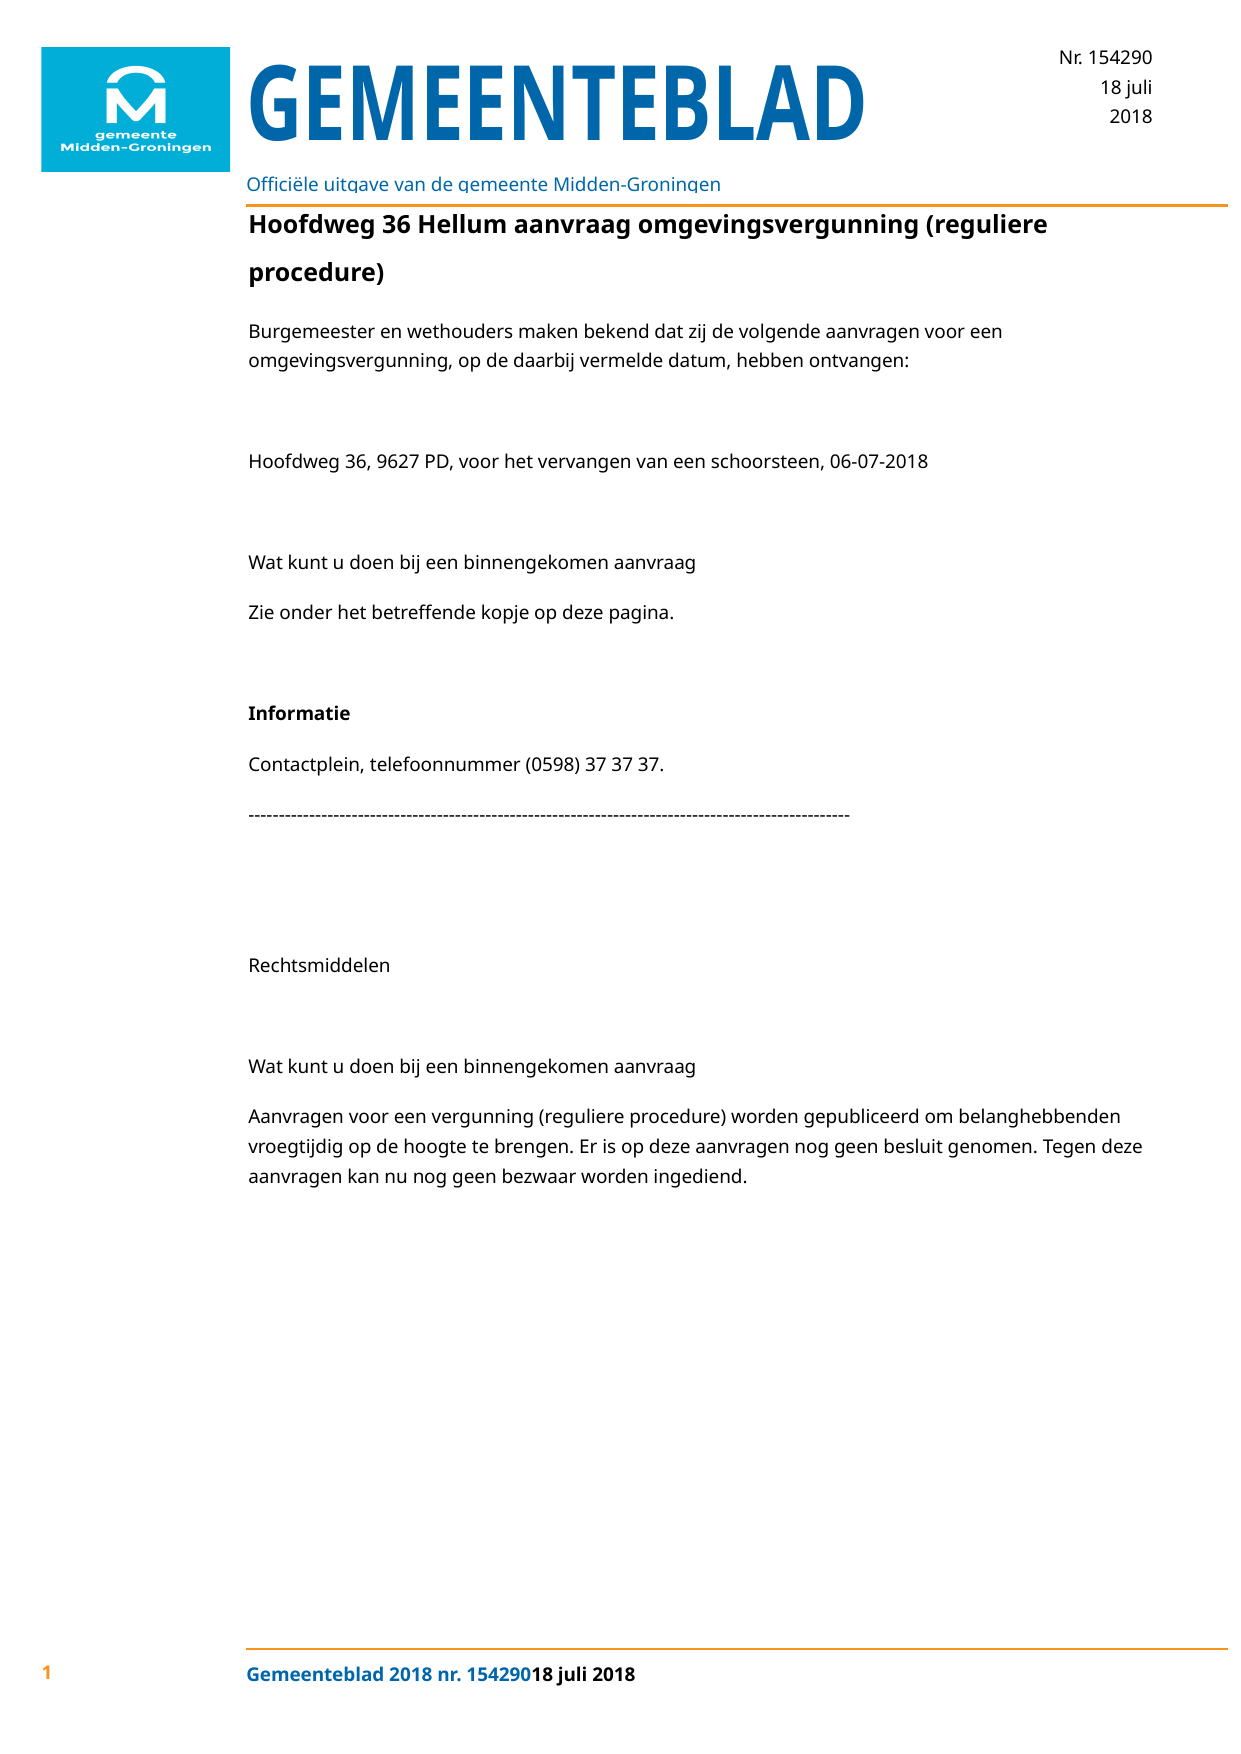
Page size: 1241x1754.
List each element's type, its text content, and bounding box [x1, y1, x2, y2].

text --------------------------------------------------------------------------------------------------- [248, 801, 1152, 827]
picture [108, 66, 164, 82]
text Burgemeester en wethouders maken bekend dat zij de volgende aanvragen voor een omgevingsvergunning, op de daarbij vermelde datum, hebben ontvangen: [248, 318, 1152, 373]
text Wat kunt u doen bij een binnengekomen aanvraag [248, 549, 1152, 575]
text Aanvragen voor een vergunning (reguliere procedure) worden gepubliceerd om belanghebbenden vroegtijdig op de hoogte te brengen. Er is op deze aanvragen nog geen besluit genomen. Tegen deze aanvragen kan nu nog geen bezwaar worden ingediend. [248, 1104, 1152, 1189]
text Wat kunt u doen bij een binnengekomen aanvraag [248, 1053, 1152, 1079]
text Zie onder het betreffende kopje op deze pagina. [248, 599, 1152, 625]
text Hoofdweg 36 Hellum aanvraag omgevingsvergunning (reguliere procedure) [248, 207, 1152, 288]
text Contactplein, telefoonnummer (0598) 37 37 37. [248, 751, 1152, 777]
text Rechtsmiddelen [248, 952, 1152, 978]
picture [184, 146, 190, 153]
text Informatie [248, 700, 1152, 726]
picture [107, 89, 165, 122]
text Hoofdweg 36, 9627 PD, voor het vervangen van een schoorsteen, 06-07-2018 [248, 448, 1152, 474]
